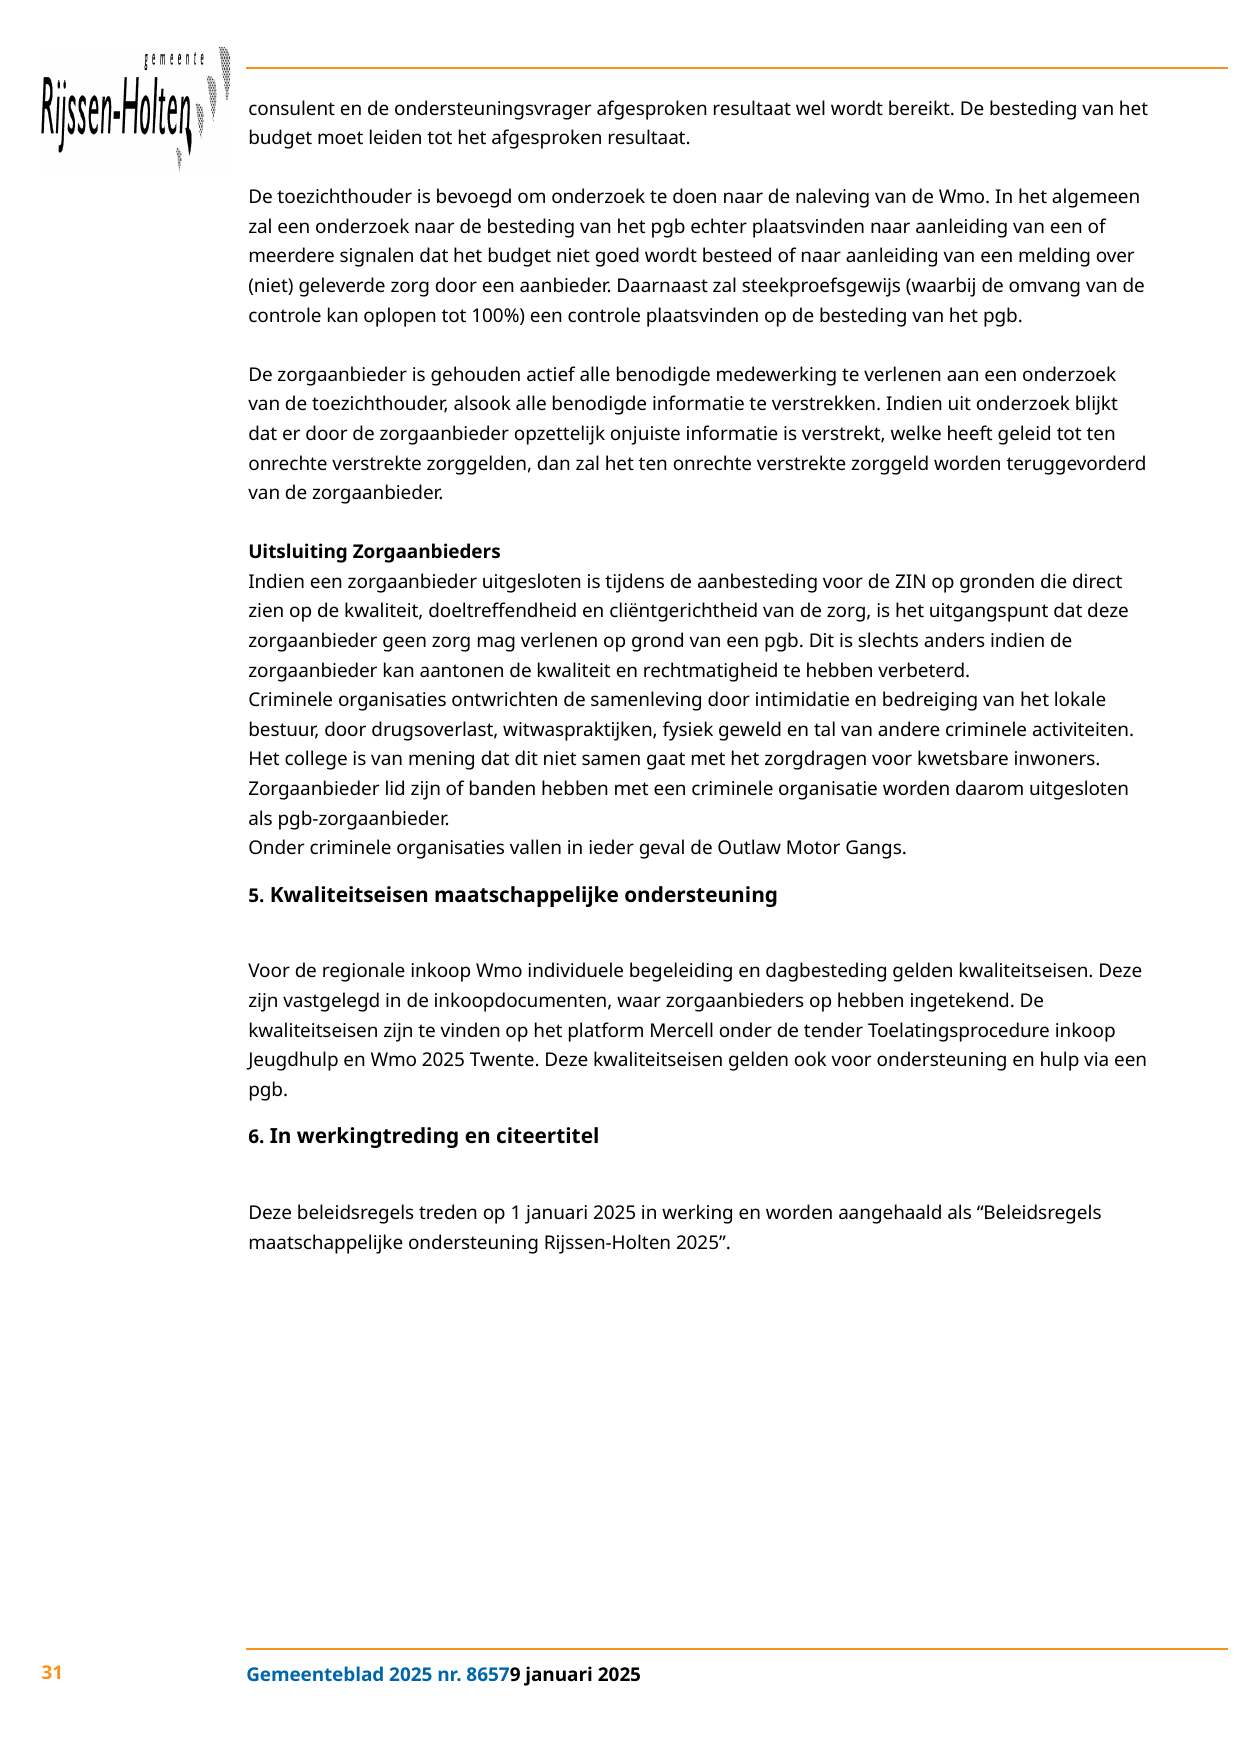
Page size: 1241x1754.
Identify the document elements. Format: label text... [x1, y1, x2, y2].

text Onder criminele organisaties vallen in ieder geval de Outlaw Motor Gangs. [248, 834, 1152, 860]
text De toezichthouder is bevoegd om onderzoek te doen naar de naleving van de Wmo. In het algemeen zal een onderzoek naar de besteding van het pgb echter plaatsvinden naar aanleiding van een of meerdere signalen dat het budget niet goed wordt besteed of naar aanleiding van een melding over (niet) geleverde zorg door een aanbieder. Daarnaast zal steekproefsgewijs (waarbij de omvang van de controle kan oplopen tot 100%) een controle plaatsvinden op de besteding van het pgb. [248, 183, 1152, 328]
text Criminele organisaties ontwrichten de samenleving door intimidatie en bedreiging van het lokale bestuur, door drugsoverlast, witwaspraktijken, fysiek geweld en tal van andere criminele activiteiten. Het college is van mening dat dit niet samen gaat met het zorgdragen voor kwetsbare inwoners. Zorgaanbieder lid zijn of banden hebben met een criminele organisatie worden daarom uitgesloten als pgb-zorgaanbieder. [248, 686, 1152, 831]
picture [41, 47, 231, 172]
text Uitsluiting Zorgaanbieders [248, 538, 1152, 564]
text Deze beleidsregels treden op 1 januari 2025 in werking en worden aangehaald als “Beleidsregels maatschappelijke ondersteuning Rijssen-Holten 2025”. [248, 1199, 1152, 1255]
text Voor de regionale inkoop Wmo individuele begeleiding en dagbesteding gelden kwaliteitseisen. Deze zijn vastgelegd in de inkoopdocumenten, waar zorgaanbieders op hebben ingetekend. De kwaliteitseisen zijn te vinden op het platform Mercell onder de tender Toelatingsprocedure inkoop Jeugdhulp en Wmo 2025 Twente. Deze kwaliteitseisen gelden ook voor ondersteuning en hulp via een pgb. [248, 958, 1152, 1102]
text consulent en de ondersteuningsvrager afgesproken resultaat wel wordt bereikt. De besteding van het budget moet leiden tot het afgesproken resultaat. [248, 95, 1152, 150]
text De zorgaanbieder is gehouden actief alle benodigde medewerking te verlenen aan een onderzoek van de toezichthouder, alsook alle benodigde informatie te verstrekken. Indien uit onderzoek blijkt dat er door de zorgaanbieder opzettelijk onjuiste informatie is verstrekt, welke heeft geleid tot ten onrechte verstrekte zorggelden, dan zal het ten onrechte verstrekte zorggeld worden teruggevorderd van de zorgaanbieder. [248, 361, 1152, 505]
text Indien een zorgaanbieder uitgesloten is tijdens de aanbesteding voor de ZIN op gronden die direct zien op de kwaliteit, doeltreffendheid en cliëntgerichtheid van de zorg, is het uitgangspunt dat deze zorgaanbieder geen zorg mag verlenen op grond van een pgb. Dit is slechts anders indien de zorgaanbieder kan aantonen de kwaliteit en rechtmatigheid te hebben verbeterd. [248, 568, 1152, 683]
text 6. In werkingtreding en citeertitel [248, 1122, 1152, 1150]
text 5. Kwaliteitseisen maatschappelijke ondersteuning [248, 880, 1152, 908]
